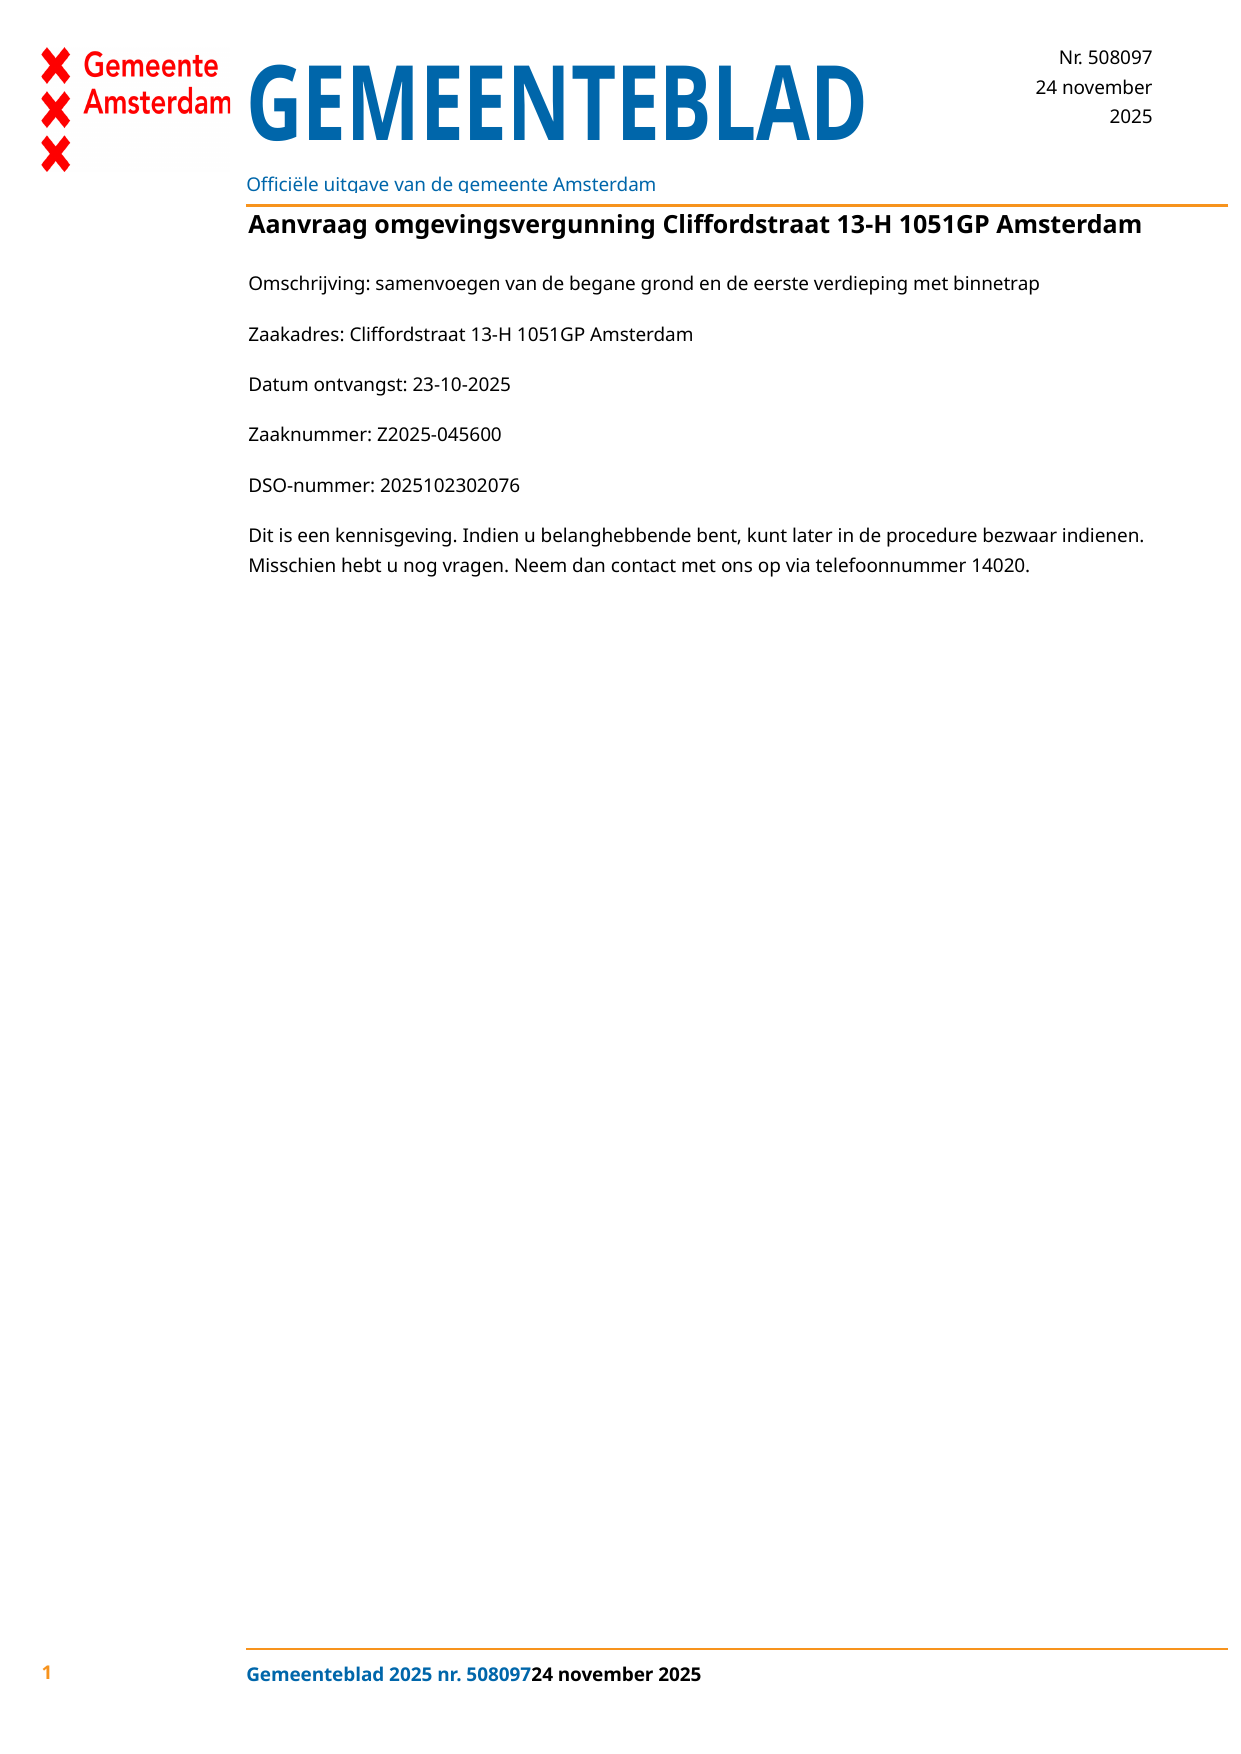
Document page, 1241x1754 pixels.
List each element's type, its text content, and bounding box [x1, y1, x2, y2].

text DSO-nummer: 2025102302076 [248, 472, 1152, 498]
text Aanvraag omgevingsvergunning Cliffordstraat 13-H 1051GP Amsterdam [248, 207, 1152, 241]
text Zaaknummer: Z2025-045600 [248, 422, 1152, 447]
picture [41, 47, 231, 172]
text Datum ontvangst: 23-10-2025 [248, 371, 1152, 397]
text Omschrijving: samenvoegen van de begane grond en de eerste verdieping met binnetrap [248, 270, 1152, 296]
text Zaakadres: Cliffordstraat 13-H 1051GP Amsterdam [248, 321, 1152, 346]
text Dit is een kennisgeving. Indien u belanghebbende bent, kunt later in de procedure bezwaar indienen. Misschien hebt u nog vragen. Neem dan contact met ons op via telefoonnummer 14020. [248, 522, 1152, 578]
